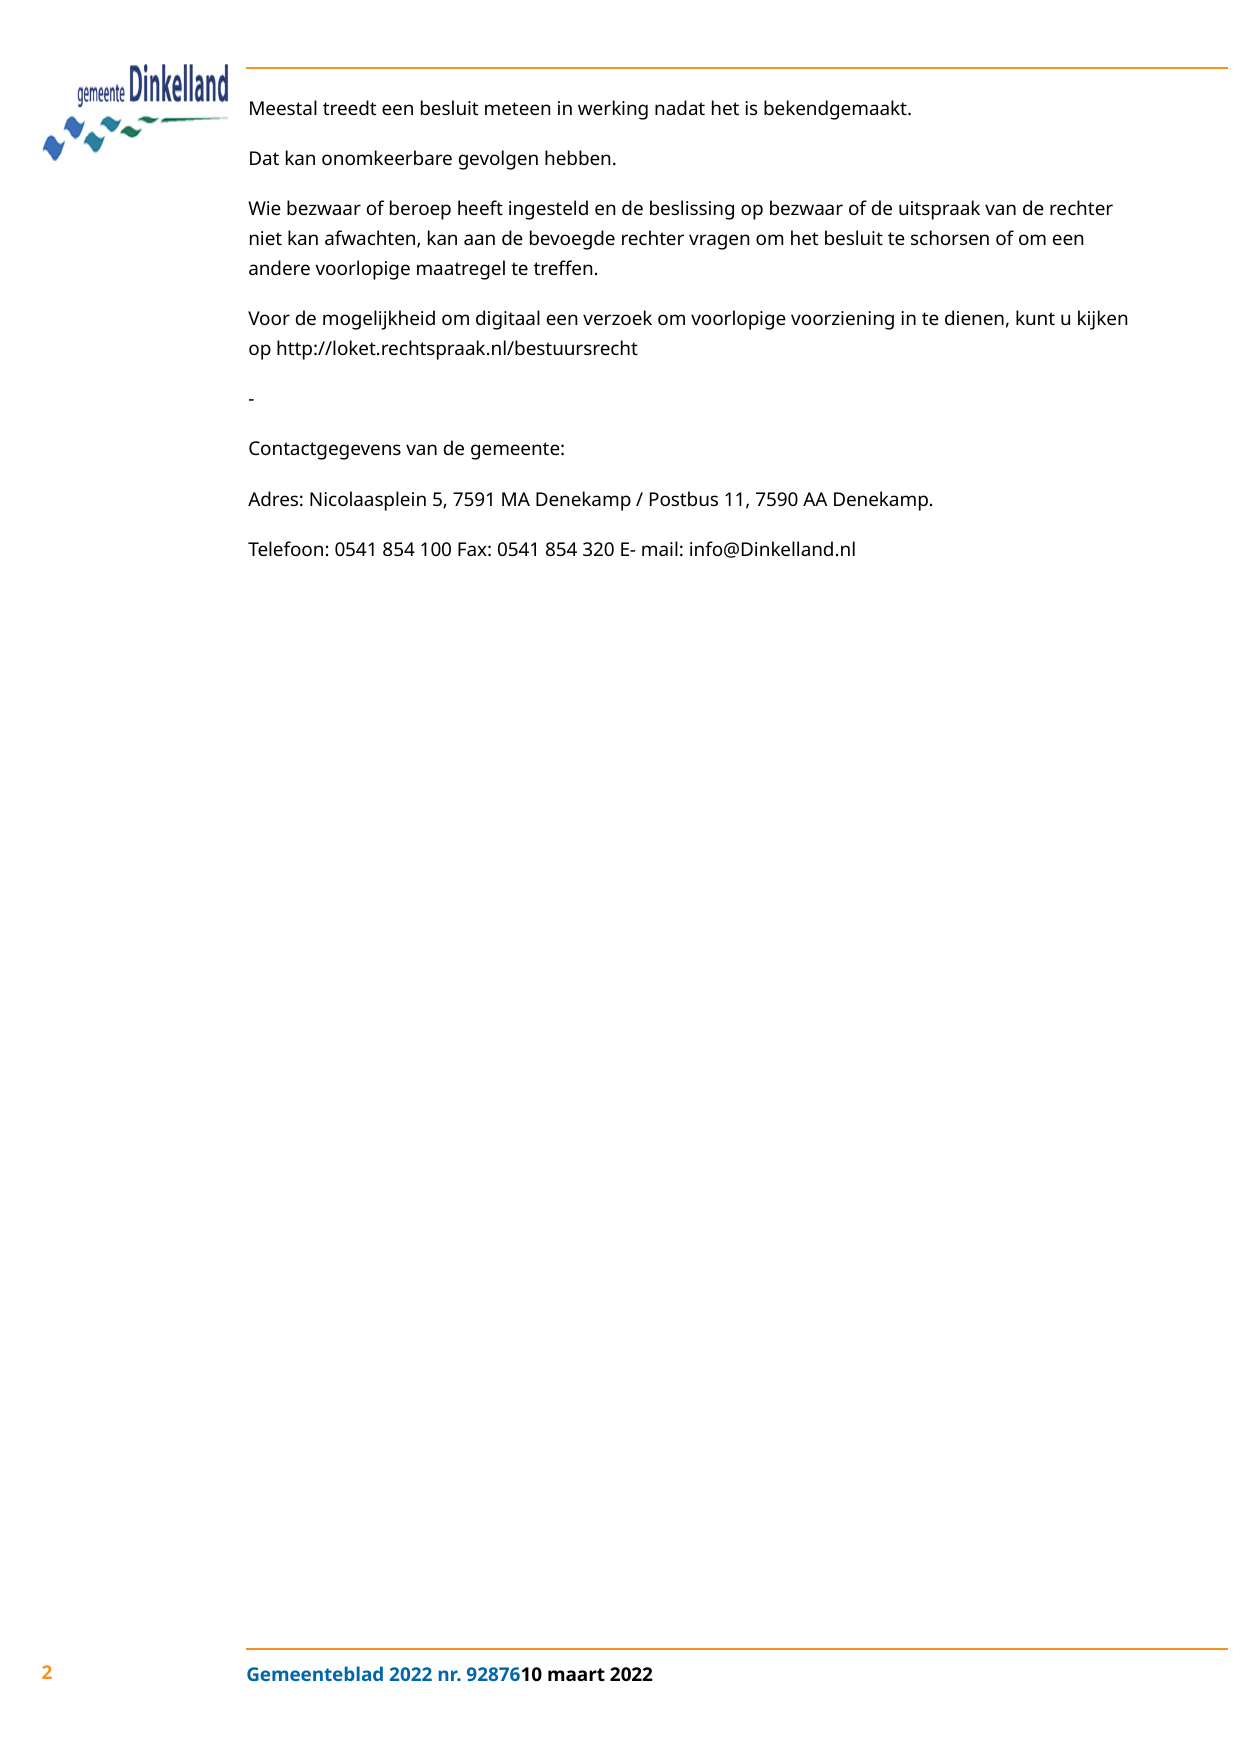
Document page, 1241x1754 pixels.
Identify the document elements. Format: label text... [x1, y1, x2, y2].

text Dat kan onomkeerbare gevolgen hebben. [248, 145, 1152, 171]
text Wie bezwaar of beroep heeft ingesteld en de beslissing op bezwaar of de uitspraak van de rechter niet kan afwachten, kan aan de bevoegde rechter vragen om het besluit te schorsen of om een andere voorlopige maatregel te treffen. [248, 196, 1152, 281]
text Contactgegevens van de gemeente: [248, 436, 1152, 461]
text Meestal treedt een besluit meteen in werking nadat het is bekendgemaakt. [248, 95, 1152, 121]
text Telefoon: 0541 854 100 Fax: 0541 854 320 E- mail: info@Dinkelland.nl [248, 536, 1152, 562]
text Voor de mogelijkheid om digitaal een verzoek om voorlopige voorziening in te dienen, kunt u kijken op http://loket.rechtspraak.nl/bestuursrecht [248, 305, 1152, 361]
text Adres: Nicolaasplein 5, 7591 MA Denekamp / Postbus 11, 7590 AA Denekamp. [248, 486, 1152, 512]
text - [248, 385, 1152, 411]
picture [41, 47, 231, 172]
